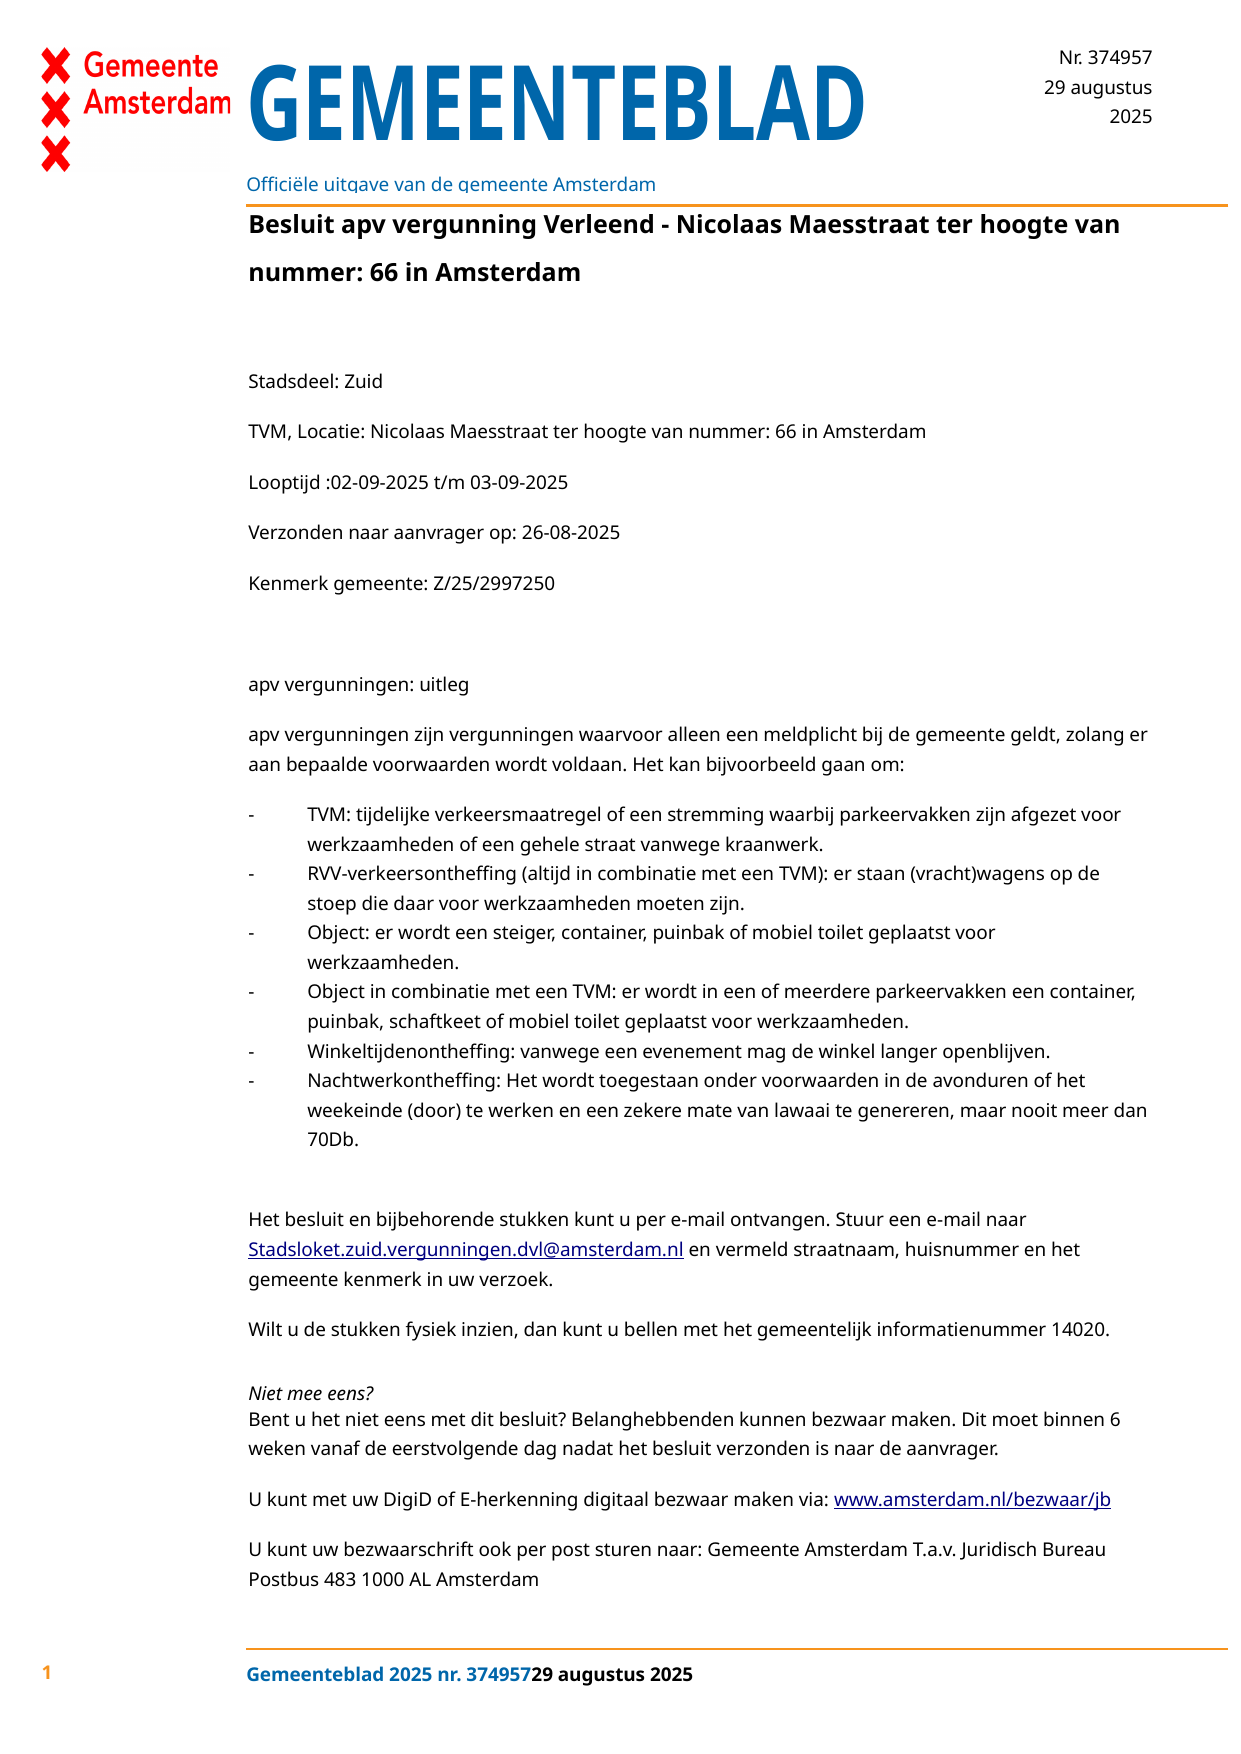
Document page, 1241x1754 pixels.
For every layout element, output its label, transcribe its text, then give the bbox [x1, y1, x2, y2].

text U kunt met uw DigiD of E-herkenning digitaal bezwaar maken via: www.amsterdam.nl/bezwaar/jb [248, 1486, 1152, 1512]
picture [41, 47, 231, 172]
text U kunt uw bezwaarschrift ook per post sturen naar: Gemeente Amsterdam T.a.v. Juridisch Bureau Postbus 483 1000 AL Amsterdam [248, 1536, 1152, 1592]
text Bent u het niet eens met dit besluit? Belanghebbenden kunnen bezwaar maken. Dit moet binnen 6 weken vanaf de eerstvolgende dag nadat het besluit verzonden is naar de aanvrager. [248, 1406, 1152, 1461]
text TVM, Locatie: Nicolaas Maesstraat ter hoogte van nummer: 66 in Amsterdam [248, 419, 1152, 444]
text Looptijd :02-09-2025 t/m 03-09-2025 [248, 469, 1152, 495]
list Winkeltijdenontheffing: vanwege een evenement mag de winkel langer openblijven. [248, 1038, 1152, 1064]
text Het besluit en bijbehorende stukken kunt u per e-mail ontvangen. Stuur een e-mail naar Stadsloket.zuid.vergunningen.dvl@amsterdam.nl en vermeld straatnaam, huisnummer en het gemeente kenmerk in uw verzoek. [248, 1207, 1152, 1292]
list Object in combinatie met een TVM: er wordt in een of meerdere parkeervakken een container, puinbak, schaftkeet of mobiel toilet geplaatst voor werkzaamheden. [248, 979, 1152, 1034]
list RVV-verkeersontheffing (altijd in combinatie met een TVM): er staan (vracht)wagens op de stoep die daar voor werkzaamheden moeten zijn. [248, 860, 1152, 916]
text apv vergunningen zijn vergunningen waarvoor alleen een meldplicht bij de gemeente geldt, zolang er aan bepaalde voorwaarden wordt voldaan. Het kan bijvoorbeeld gaan om: [248, 721, 1152, 777]
text apv vergunningen: uitleg [248, 671, 1152, 697]
list Nachtwerkontheffing: Het wordt toegestaan onder voorwaarden in de avonduren of het weekeinde (door) te werken en een zekere mate van lawaai te genereren, maar nooit meer dan 70Db. [248, 1067, 1152, 1152]
text Wilt u de stukken fysiek inzien, dan kunt u bellen met het gemeentelijk informatienummer 14020. [248, 1316, 1152, 1342]
text Stadsdeel: Zuid [248, 368, 1152, 394]
list Object: er wordt een steiger, container, puinbak of mobiel toilet geplaatst voor werkzaamheden. [248, 919, 1152, 975]
text Besluit apv vergunning Verleend - Nicolaas Maesstraat ter hoogte van nummer: 66 in Amsterdam [248, 207, 1152, 288]
text Verzonden naar aanvrager op: 26-08-2025 [248, 519, 1152, 545]
list TVM: tijdelijke verkeersmaatregel of een stremming waarbij parkeervakken zijn afgezet voor werkzaamheden of een gehele straat vanwege kraanwerk. [248, 801, 1152, 857]
text Kenmerk gemeente: Z/25/2997250 [248, 570, 1152, 596]
text Niet mee eens? [248, 1380, 1152, 1406]
